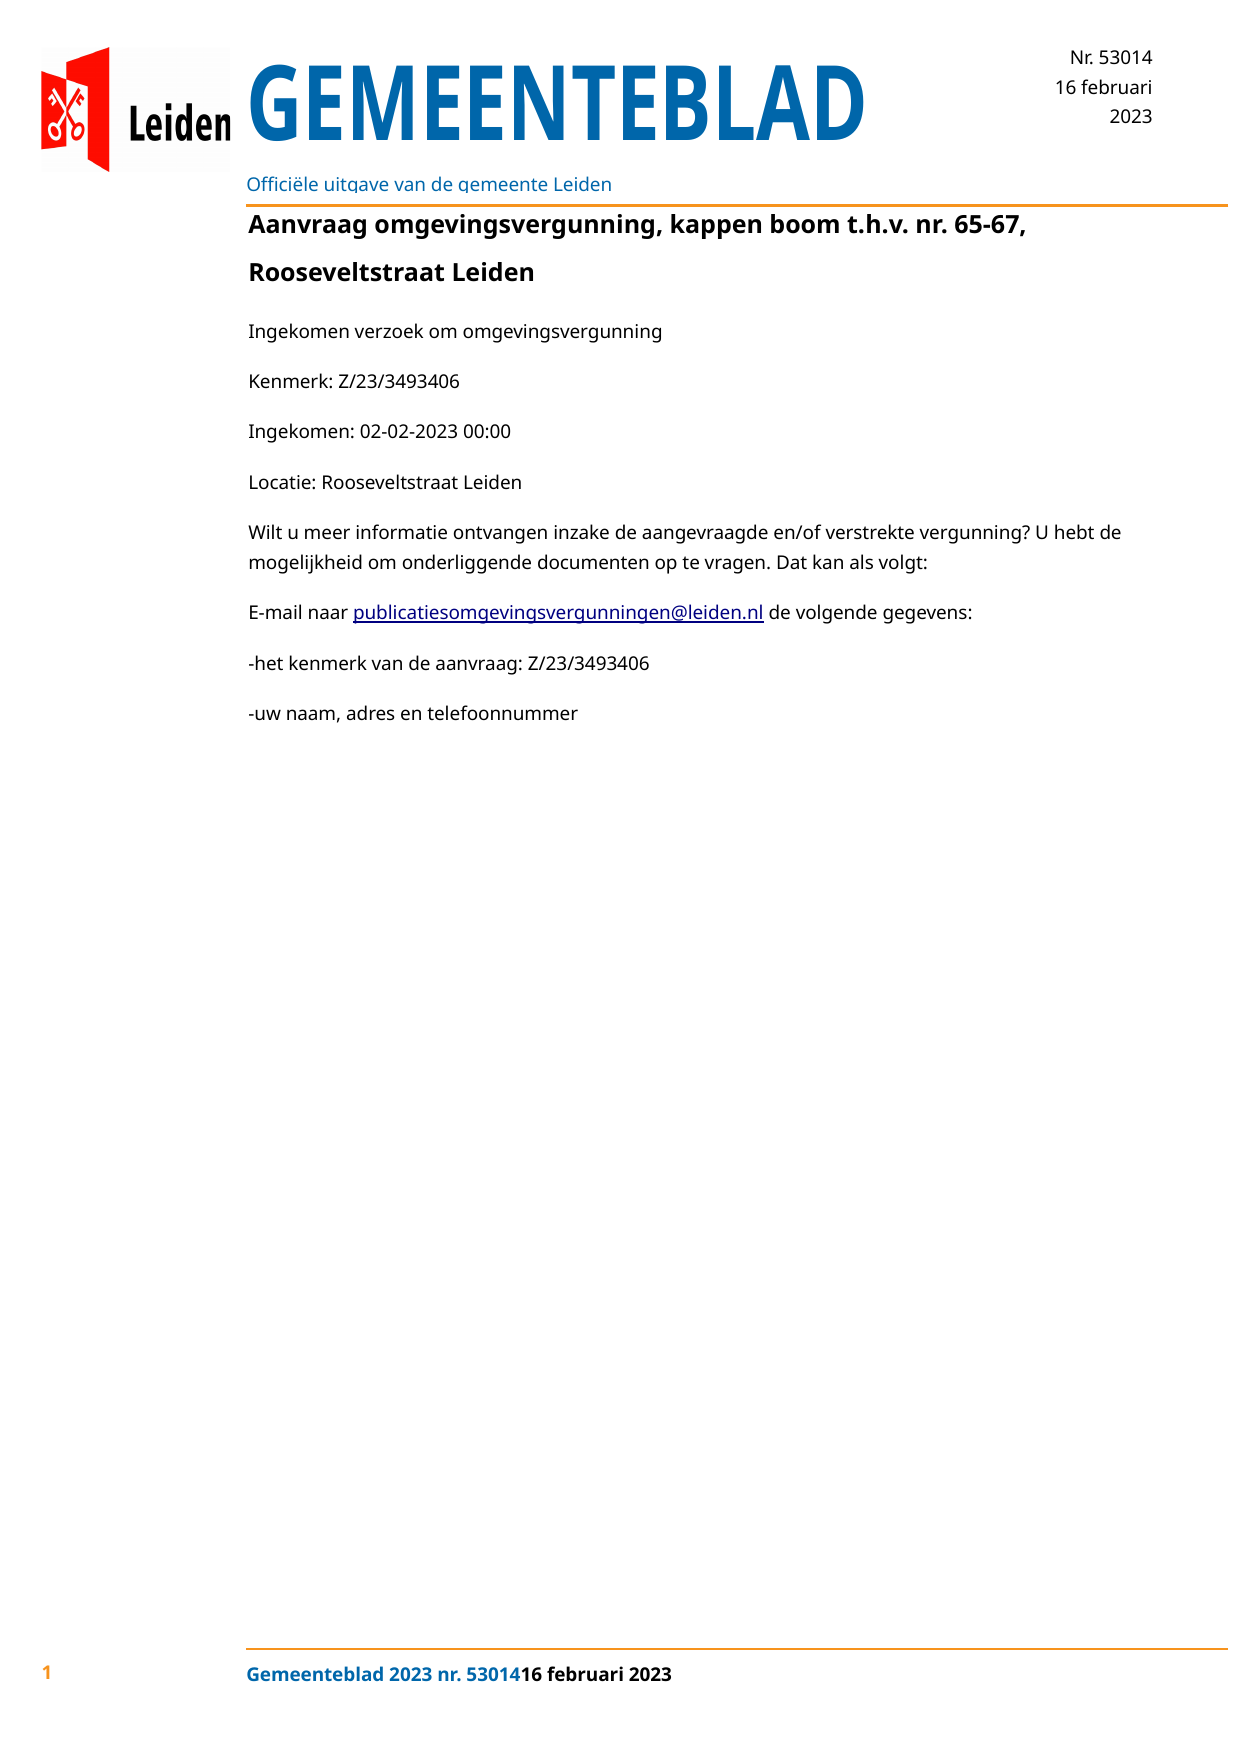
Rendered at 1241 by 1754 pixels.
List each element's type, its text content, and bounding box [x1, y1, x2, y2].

text Wilt u meer informatie ontvangen inzake de aangevraagde en/of verstrekte vergunning? U hebt de mogelijkheid om onderliggende documenten op te vragen. Dat kan als volgt: [248, 519, 1152, 575]
text E-mail naar publicatiesomgevingsvergunningen@leiden.nl de volgende gegevens: [248, 599, 1152, 625]
text -uw naam, adres en telefoonnummer [248, 700, 1152, 726]
picture [41, 47, 231, 172]
text Aanvraag omgevingsvergunning, kappen boom t.h.v. nr. 65-67, Rooseveltstraat Leiden [248, 207, 1152, 288]
text Locatie: Rooseveltstraat Leiden [248, 469, 1152, 495]
text Ingekomen: 02-02-2023 00:00 [248, 419, 1152, 444]
text Kenmerk: Z/23/3493406 [248, 368, 1152, 394]
text -het kenmerk van de aanvraag: Z/23/3493406 [248, 650, 1152, 676]
text Ingekomen verzoek om omgevingsvergunning [248, 318, 1152, 344]
